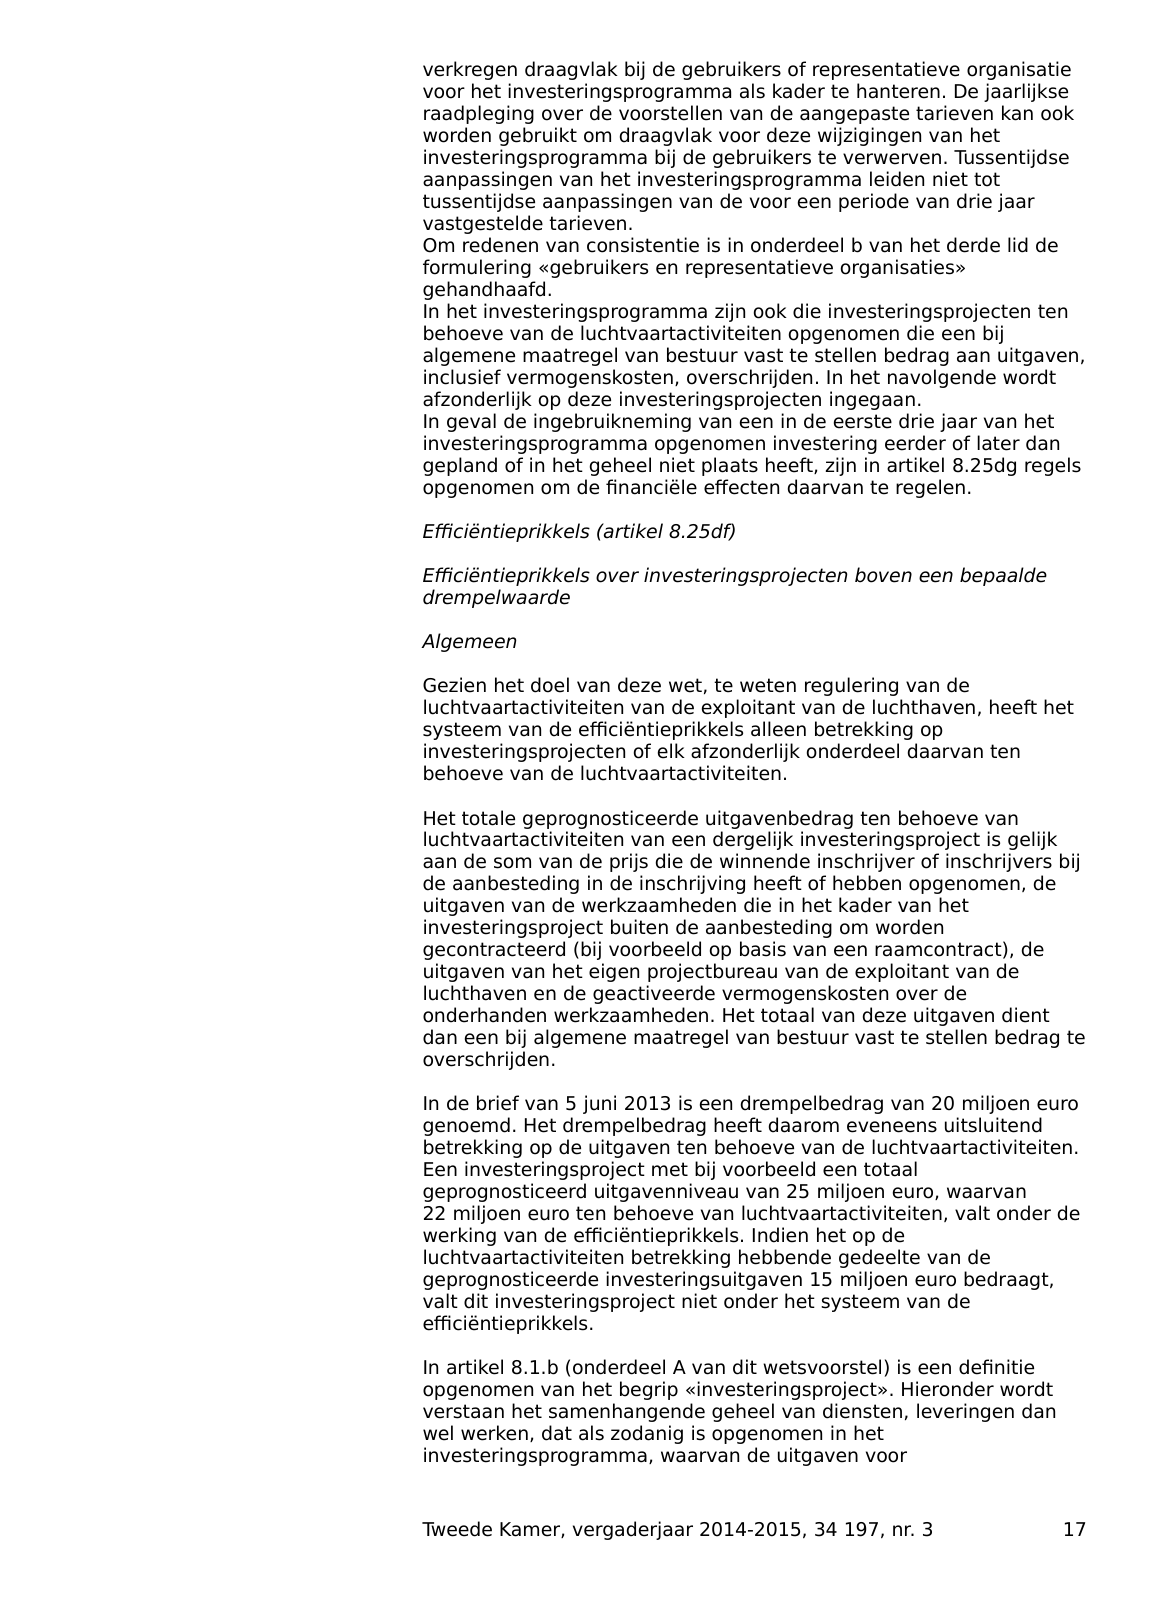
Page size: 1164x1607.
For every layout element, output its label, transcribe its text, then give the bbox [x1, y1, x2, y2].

text In geval de ingebruikneming van een in de eerste drie jaar van het investeringsprogramma opgenomen investering eerder of later dan gepland of in het geheel niet plaats heeft, zijn in artikel 8.25dg regels opgenomen om de financiële effecten daarvan te regelen. [422, 411, 1087, 499]
text Het totale geprognosticeerde uitgavenbedrag ten behoeve van luchtvaartactiviteiten van een dergelijk investeringsproject is gelijk aan de som van de prijs die de winnende inschrijver of inschrijvers bij de aanbesteding in de inschrijving heeft of hebben opgenomen, de uitgaven van de werkzaamheden die in het kader van het investeringsproject buiten de aanbesteding om worden gecontracteerd (bij voorbeeld op basis van een raamcontract), de uitgaven van het eigen projectbureau van de exploitant van de luchthaven en de geactiveerde vermogenskosten over de onderhanden werkzaamheden. Het totaal van deze uitgaven dient dan een bij algemene maatregel van bestuur vast te stellen bedrag te overschrijden. [422, 807, 1087, 1071]
text Gezien het doel van deze wet, te weten regulering van de luchtvaartactiviteiten van de exploitant van de luchthaven, heeft het systeem van de efficiëntieprikkels alleen betrekking op investeringsprojecten of elk afzonderlijk onderdeel daarvan ten behoeve van de luchtvaartactiviteiten. [422, 675, 1087, 785]
text Om redenen van consistentie is in onderdeel b van het derde lid de formulering «gebruikers en representatieve organisaties» gehandhaafd. [422, 235, 1087, 301]
text In het investeringsprogramma zijn ook die investeringsprojecten ten behoeve van de luchtvaartactiviteiten opgenomen die een bij algemene maatregel van bestuur vast te stellen bedrag aan uitgaven, inclusief vermogenskosten, overschrijden. In het navolgende wordt afzonderlijk op deze investeringsprojecten ingegaan. [422, 301, 1087, 411]
subtitle Algemeen [422, 631, 1087, 653]
text verkregen draagvlak bij de gebruikers of representatieve organisatie voor het investeringsprogramma als kader te hanteren. De jaarlijkse raadpleging over de voorstellen van de aangepaste tarieven kan ook worden gebruikt om draagvlak voor deze wijzigingen van het investeringsprogramma bij de gebruikers te verwerven. Tussentijdse aanpassingen van het investeringsprogramma leiden niet tot tussentijdse aanpassingen van de voor een periode van drie jaar vastgestelde tarieven. [422, 59, 1087, 235]
text In de brief van 5 juni 2013 is een drempelbedrag van 20 miljoen euro genoemd. Het drempelbedrag heeft daarom eveneens uitsluitend betrekking op de uitgaven ten behoeve van de luchtvaartactiviteiten. Een investeringsproject met bij voorbeeld een totaal geprognosticeerd uitgavenniveau van 25 miljoen euro, waarvan 22 miljoen euro ten behoeve van luchtvaartactiviteiten, valt onder de werking van de efficiëntieprikkels. Indien het op de luchtvaartactiviteiten betrekking hebbende gedeelte van de geprognosticeerde investeringsuitgaven 15 miljoen euro bedraagt, valt dit investeringsproject niet onder het systeem van de efficiëntieprikkels. [422, 1093, 1087, 1335]
subtitle Efficiëntieprikkels (artikel 8.25df) [422, 521, 1087, 543]
text In artikel 8.1.b (onderdeel A van dit wetsvoorstel) is een definitie opgenomen van het begrip «investeringsproject». Hieronder wordt verstaan het samenhangende geheel van diensten, leveringen dan wel werken, dat als zodanig is opgenomen in het investeringsprogramma, waarvan de uitgaven voor [422, 1357, 1087, 1467]
subtitle Efficiëntieprikkels over investeringsprojecten boven een bepaalde drempelwaarde [422, 565, 1087, 609]
